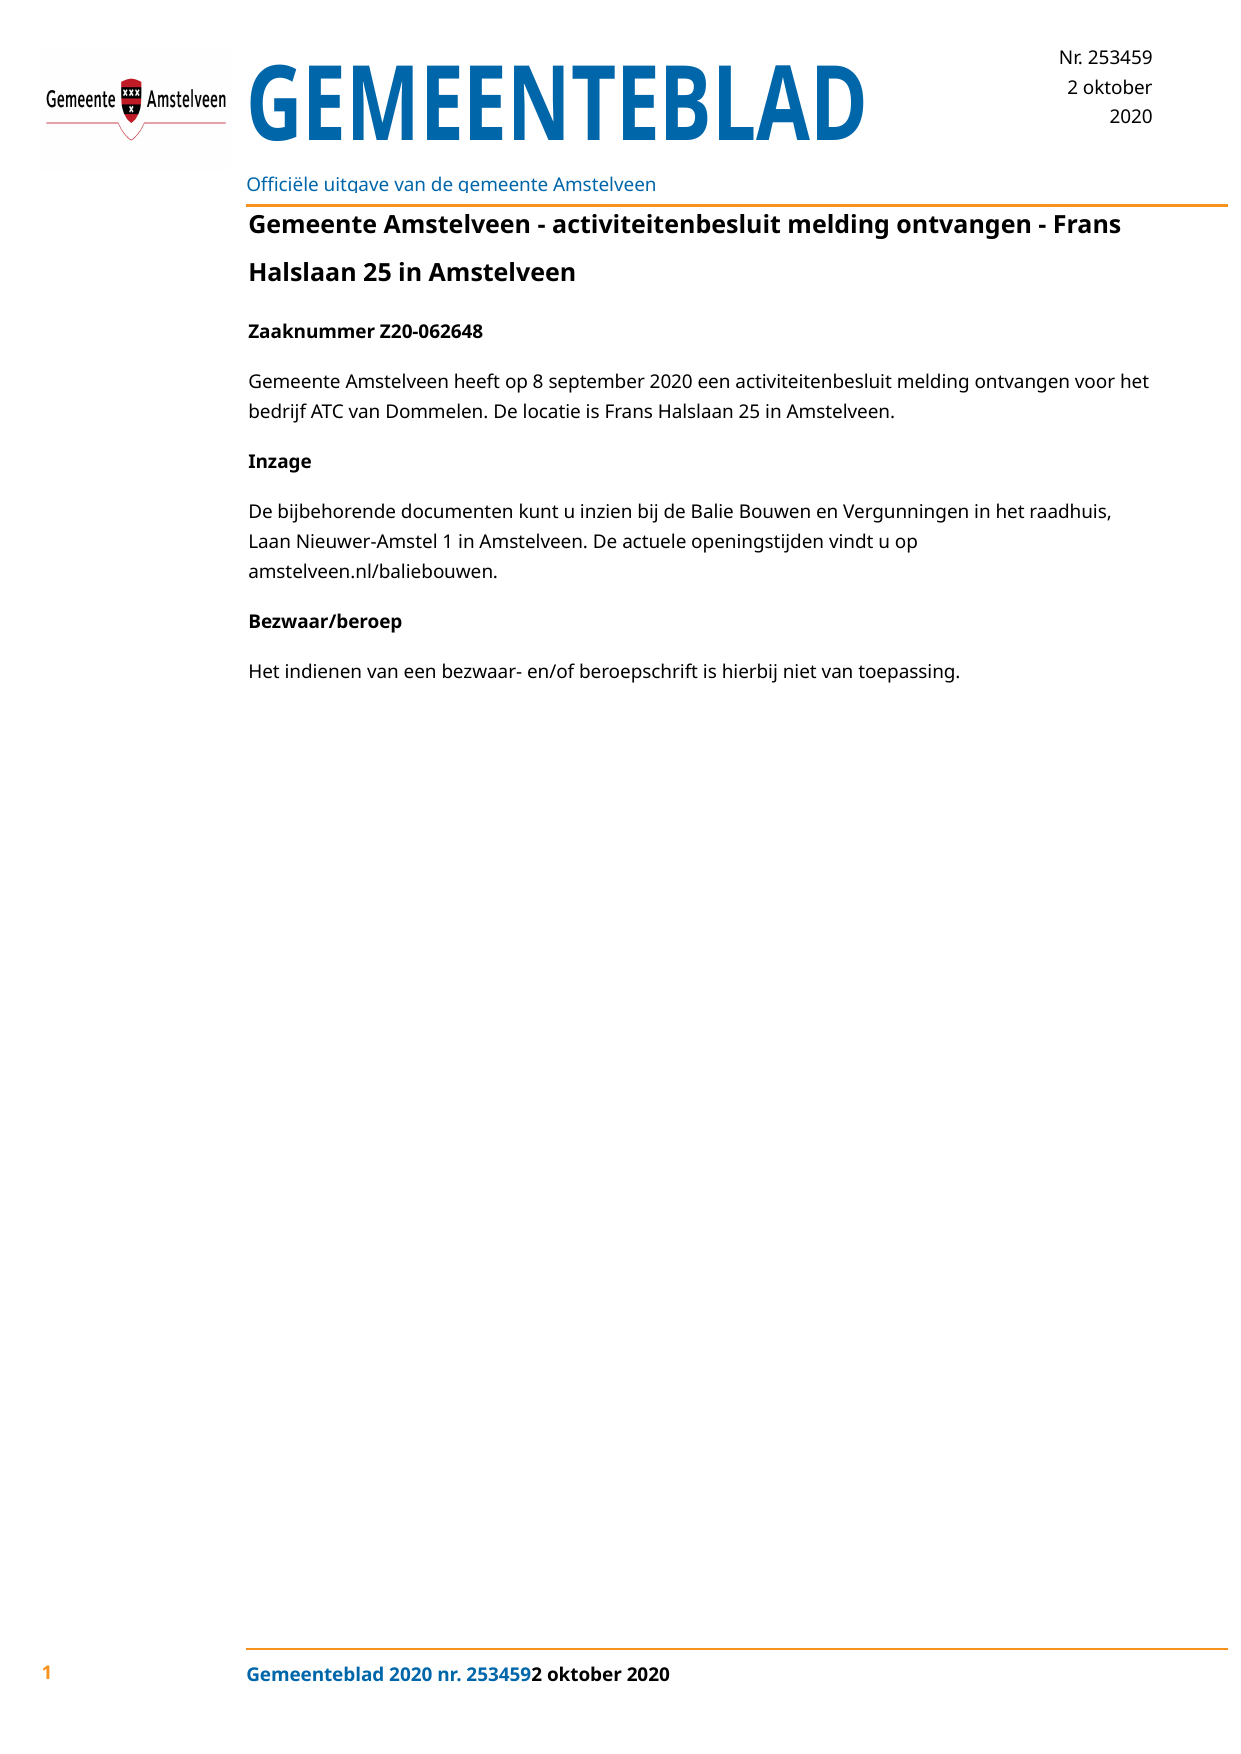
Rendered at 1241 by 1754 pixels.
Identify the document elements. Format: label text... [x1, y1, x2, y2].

text Gemeente Amstelveen heeft op 8 september 2020 een activiteitenbesluit melding ontvangen voor het bedrijf ATC van Dommelen. De locatie is Frans Halslaan 25 in Amstelveen. [248, 368, 1152, 424]
text Gemeente Amstelveen - activiteitenbesluit melding ontvangen - Frans Halslaan 25 in Amstelveen [248, 207, 1152, 288]
picture [41, 47, 231, 172]
text Zaaknummer Z20-062648 [248, 318, 1152, 344]
text Het indienen van een bezwaar- en/of beroepschrift is hierbij niet van toepassing. [248, 659, 1152, 684]
text Bezwaar/beroep [248, 608, 1152, 634]
text De bijbehorende documenten kunt u inzien bij de Balie Bouwen en Vergunningen in het raadhuis, Laan Nieuwer-Amstel 1 in Amstelveen. De actuele openingstijden vindt u op amstelveen.nl/baliebouwen. [248, 499, 1152, 584]
text Inzage [248, 448, 1152, 474]
